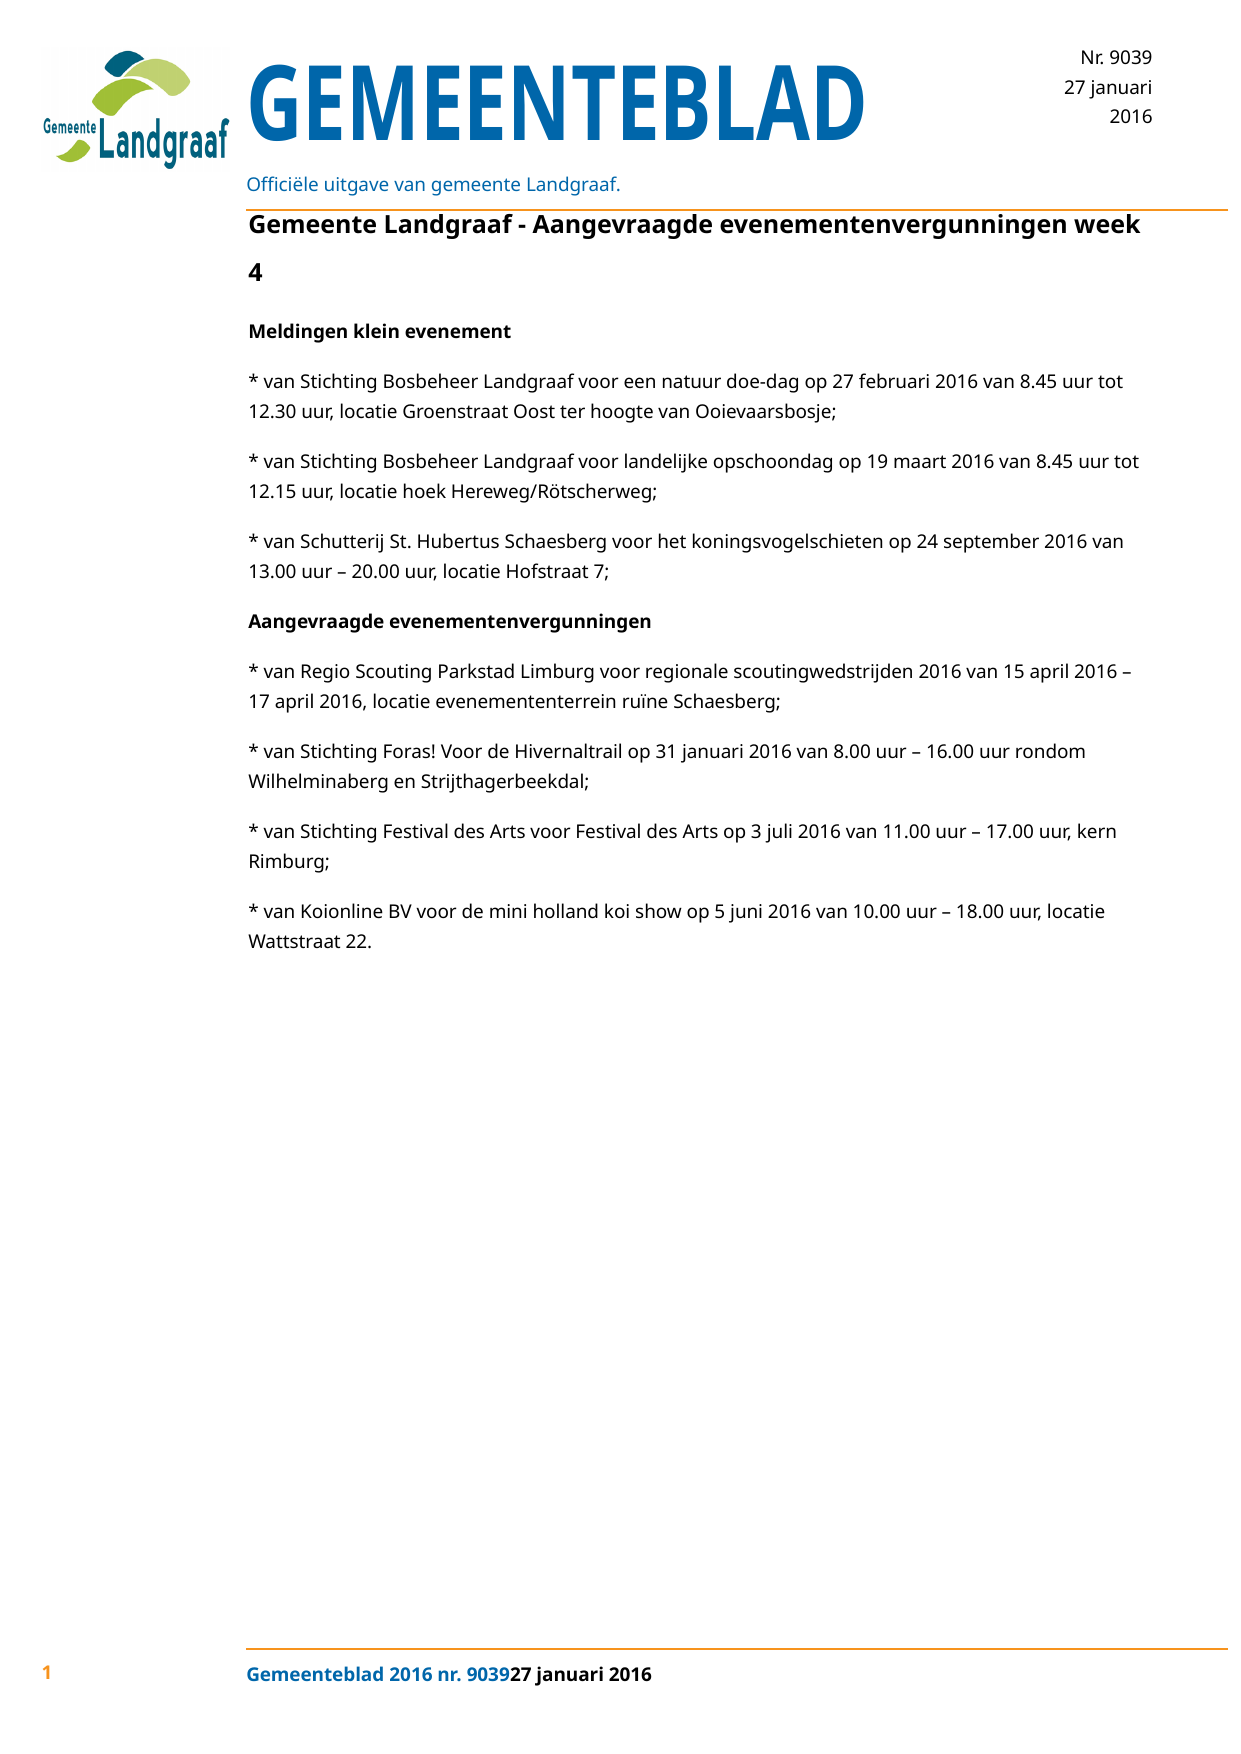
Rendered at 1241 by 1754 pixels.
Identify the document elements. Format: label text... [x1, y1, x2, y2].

text * van Stichting Festival des Arts voor Festival des Arts op 3 juli 2016 van 11.00 uur – 17.00 uur, kern Rimburg; [248, 819, 1152, 874]
text * van Koionline BV voor de mini holland koi show op 5 juni 2016 van 10.00 uur – 18.00 uur, locatie Wattstraat 22. [248, 899, 1152, 954]
text * van Stichting Foras! Voor de Hivernaltrail op 31 januari 2016 van 8.00 uur – 16.00 uur rondom Wilhelminaberg en Strijthagerbeekdal; [248, 739, 1152, 794]
text Aangevraagde evenementenvergunningen [248, 608, 1152, 634]
text Meldingen klein evenement [248, 318, 1152, 344]
picture [41, 47, 231, 172]
text Gemeente Landgraaf - Aangevraagde evenementenvergunningen week 4 [248, 211, 1152, 288]
text * van Stichting Bosbeheer Landgraaf voor een natuur doe-dag op 27 februari 2016 van 8.45 uur tot 12.30 uur, locatie Groenstraat Oost ter hoogte van Ooievaarsbosje; [248, 368, 1152, 424]
text * van Schutterij St. Hubertus Schaesberg voor het koningsvogelschieten op 24 september 2016 van 13.00 uur – 20.00 uur, locatie Hofstraat 7; [248, 528, 1152, 584]
text * van Stichting Bosbeheer Landgraaf voor landelijke opschoondag op 19 maart 2016 van 8.45 uur tot 12.15 uur, locatie hoek Hereweg/Rötscherweg; [248, 448, 1152, 504]
text * van Regio Scouting Parkstad Limburg voor regionale scoutingwedstrijden 2016 van 15 april 2016 – 17 april 2016, locatie evenemententerrein ruïne Schaesberg; [248, 659, 1152, 714]
